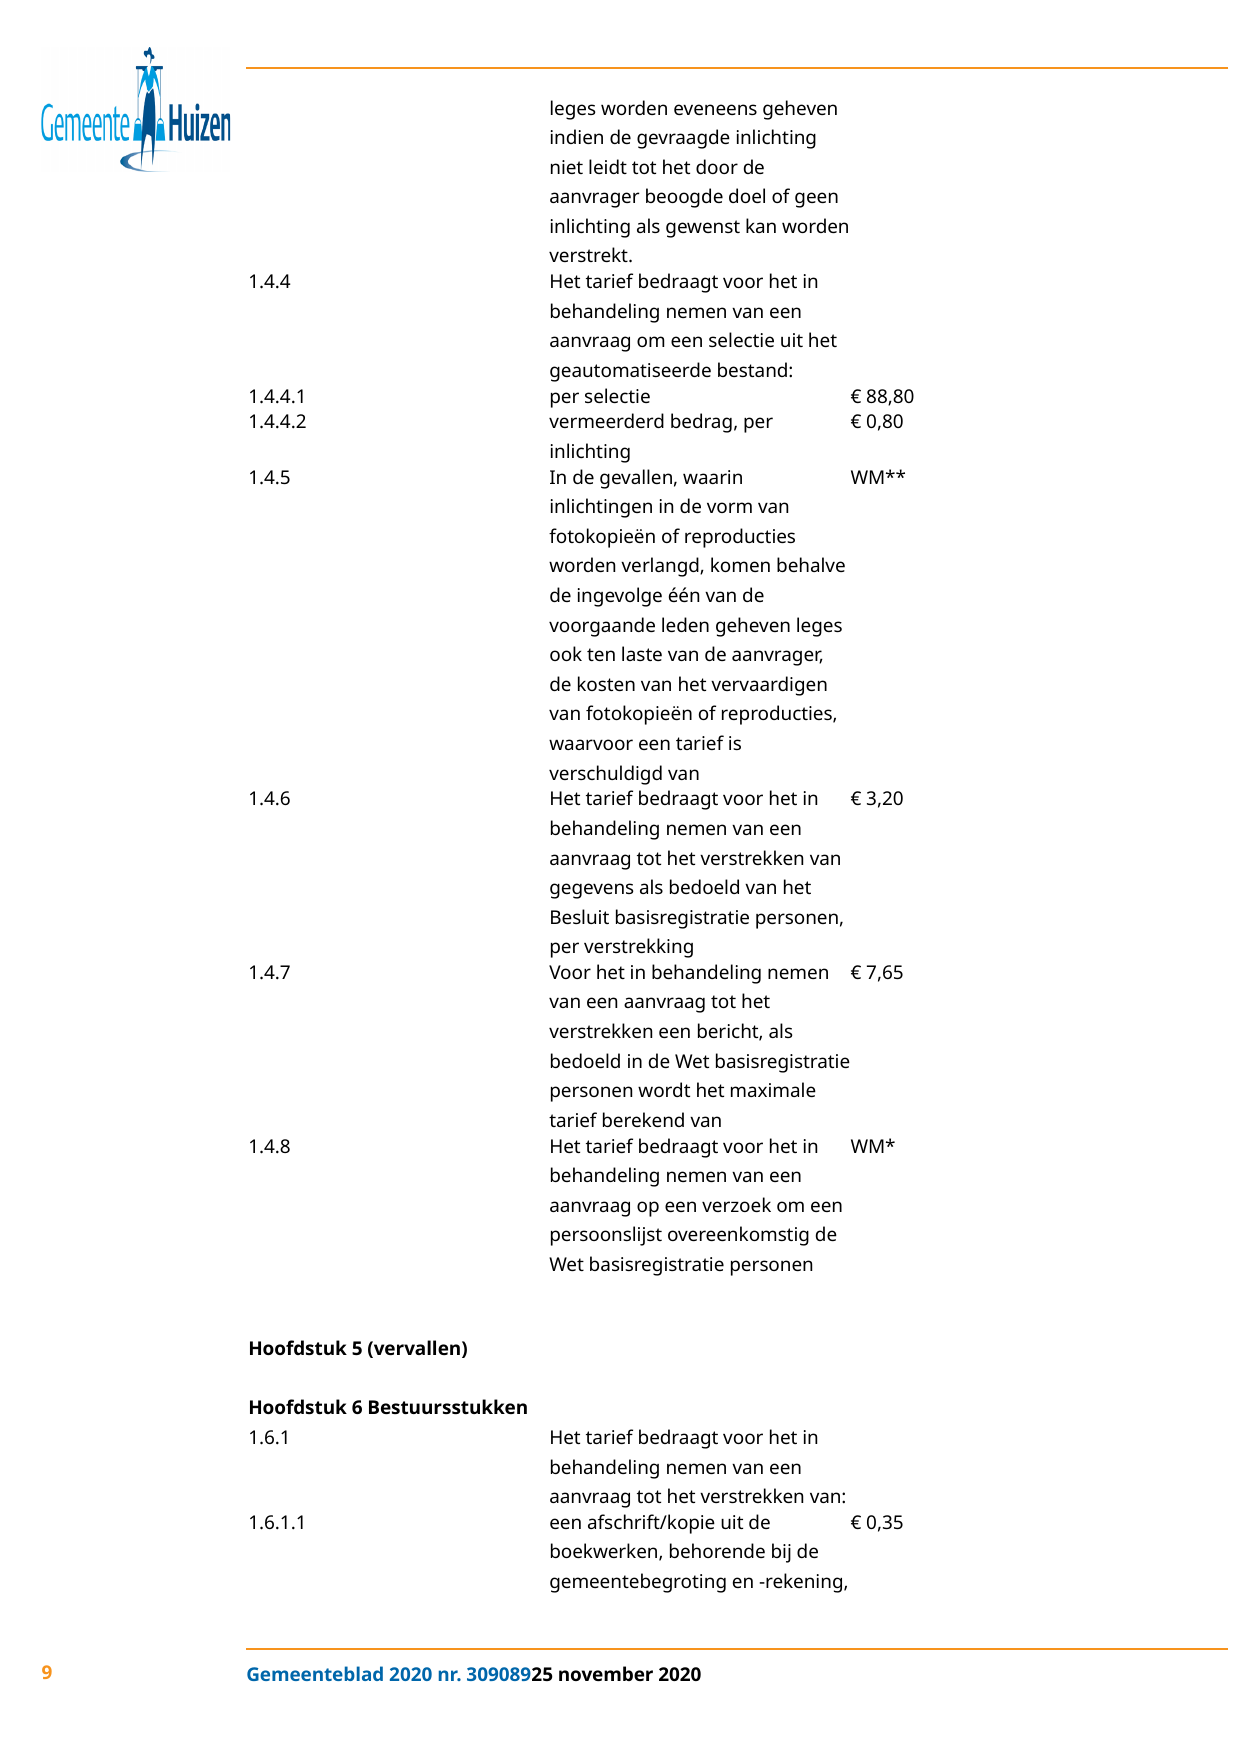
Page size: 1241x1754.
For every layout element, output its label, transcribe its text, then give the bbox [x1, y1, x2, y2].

table_cell [549, 1277, 850, 1303]
text Hoofdstuk 5 (vervallen) [248, 1335, 1152, 1361]
table_cell Het tarief bedraagt voor het in behandeling nemen van een aanvraag op een verzoek om een persoonslijst overeenkomstig de Wet basisregistratie personen [549, 1133, 850, 1277]
table_header 1.6.1 [248, 1424, 549, 1509]
table_cell € 3,20 [850, 786, 1152, 959]
picture [41, 47, 231, 172]
table_cell 1.6.1.1 [248, 1509, 549, 1594]
table_cell € 7,65 [850, 959, 1152, 1133]
table_cell [850, 269, 1152, 383]
table_cell 1.4.4.2 [248, 409, 549, 464]
table_cell € 88,80 [850, 383, 1152, 409]
table_cell leges worden eveneens geheven indien de gevraagde inlichting niet leidt tot het door de aanvrager beoogde doel of geen inlichting als gewenst kan worden verstrekt. [549, 95, 850, 268]
table_cell € 0,35 [850, 1509, 1152, 1594]
text Hoofdstuk 6 Bestuursstukken [248, 1394, 1152, 1420]
table_cell 1.4.8 [248, 1133, 549, 1277]
table_cell 1.4.7 [248, 959, 549, 1133]
table_cell vermeerderd bedrag, per inlichting [549, 409, 850, 464]
table_cell een afschrift/kopie uit de boekwerken, behorende bij de gemeentebegroting en -rekening, [549, 1509, 850, 1594]
table_header Het tarief bedraagt voor het in behandeling nemen van een aanvraag tot het verstrekken van: [549, 1424, 850, 1509]
table_cell Het tarief bedraagt voor het in behandeling nemen van een aanvraag om een selectie uit het geautomatiseerde bestand: [549, 269, 850, 383]
table_cell [248, 95, 549, 268]
table_header [850, 1424, 1152, 1509]
table_cell In de gevallen, waarin inlichtingen in de vorm van fotokopieën of reproducties worden verlangd, komen behalve de ingevolge één van de voorgaande leden geheven leges ook ten laste van de aanvrager, de kosten van het vervaardigen van fotokopieën of reproducties, waarvoor een tarief is verschuldigd van [549, 464, 850, 786]
table_cell WM** [850, 464, 1152, 786]
table_cell 1.4.6 [248, 786, 549, 959]
table_cell [850, 1277, 1152, 1303]
table_cell [248, 1277, 549, 1303]
table_cell per selectie [549, 383, 850, 409]
table_cell [850, 95, 1152, 268]
table_cell WM* [850, 1133, 1152, 1277]
table_cell 1.4.5 [248, 464, 549, 786]
table_cell € 0,80 [850, 409, 1152, 464]
table_cell Voor het in behandeling nemen van een aanvraag tot het verstrekken een bericht, als bedoeld in de Wet basisregistratie personen wordt het maximale tarief berekend van [549, 959, 850, 1133]
table_cell 1.4.4 [248, 269, 549, 383]
table_cell 1.4.4.1 [248, 383, 549, 409]
table_cell Het tarief bedraagt voor het in behandeling nemen van een aanvraag tot het verstrekken van gegevens als bedoeld van het Besluit basisregistratie personen, per verstrekking [549, 786, 850, 959]
